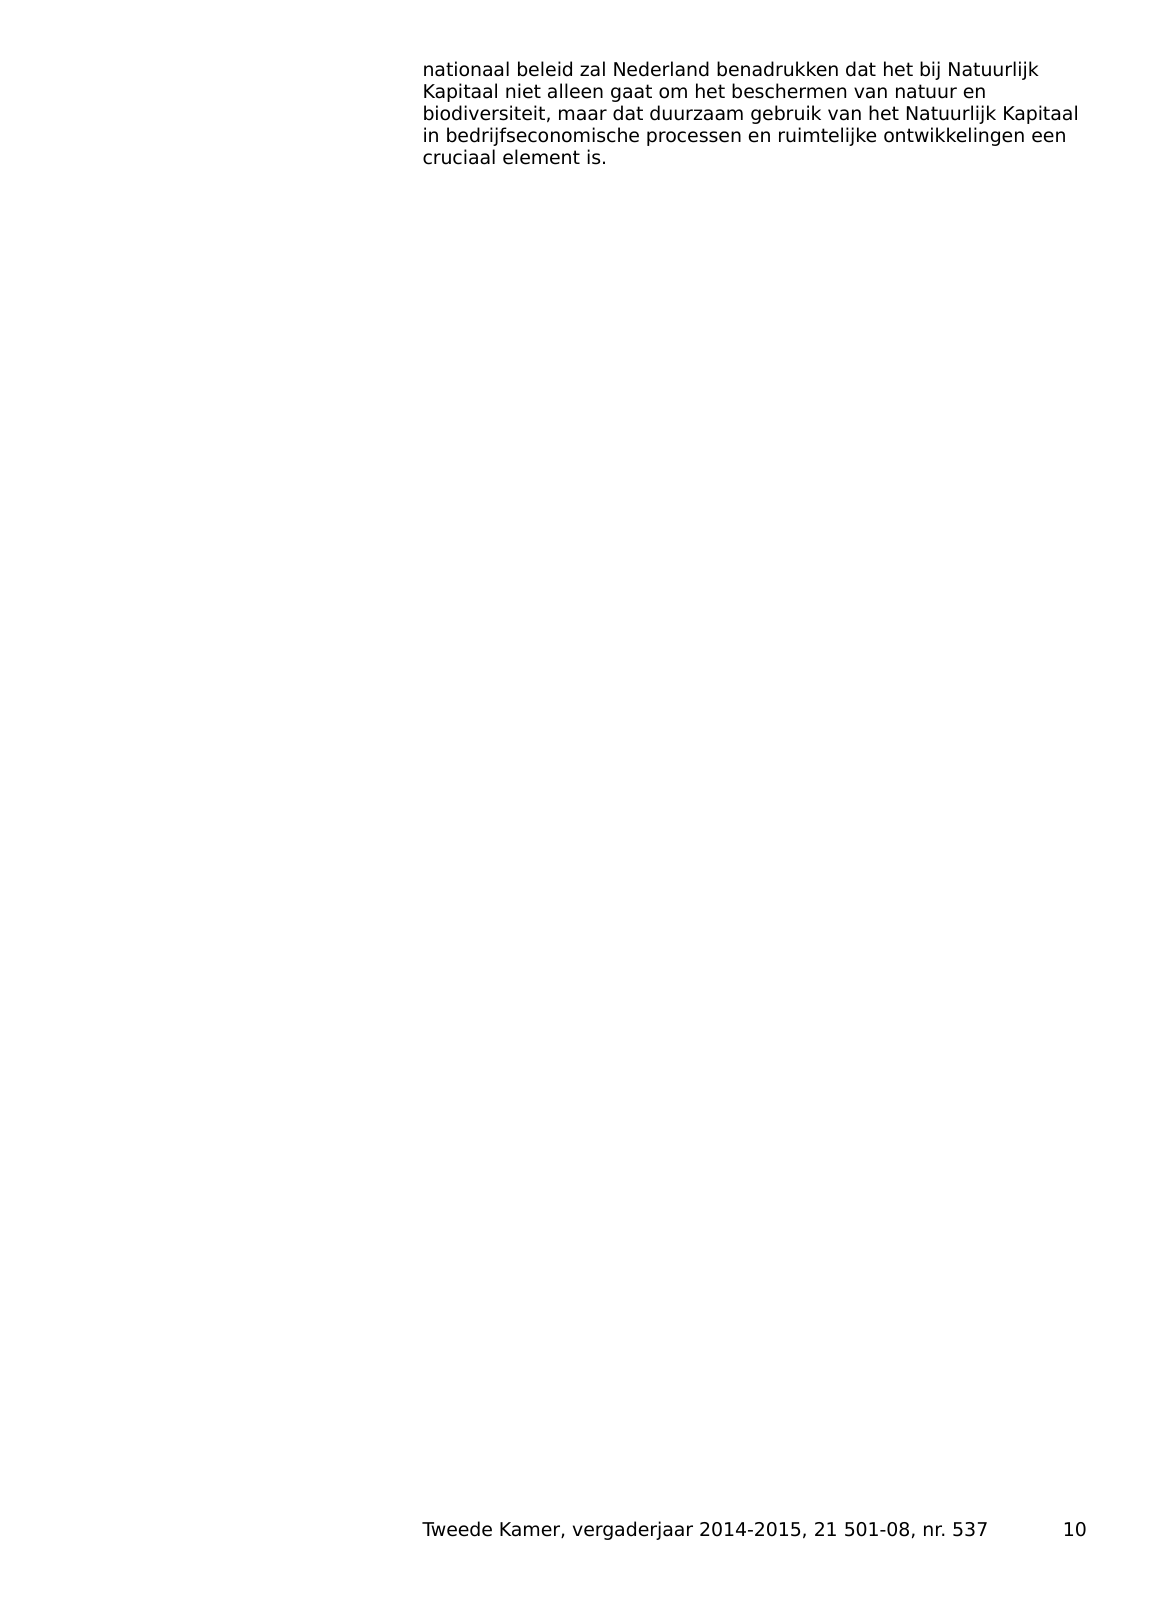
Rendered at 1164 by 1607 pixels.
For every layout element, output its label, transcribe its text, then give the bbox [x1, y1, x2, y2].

text nationaal beleid zal Nederland benadrukken dat het bij Natuurlijk Kapitaal niet alleen gaat om het beschermen van natuur en biodiversiteit, maar dat duurzaam gebruik van het Natuurlijk Kapitaal in bedrijfseconomische processen en ruimtelijke ontwikkelingen een cruciaal element is. [422, 59, 1087, 169]
